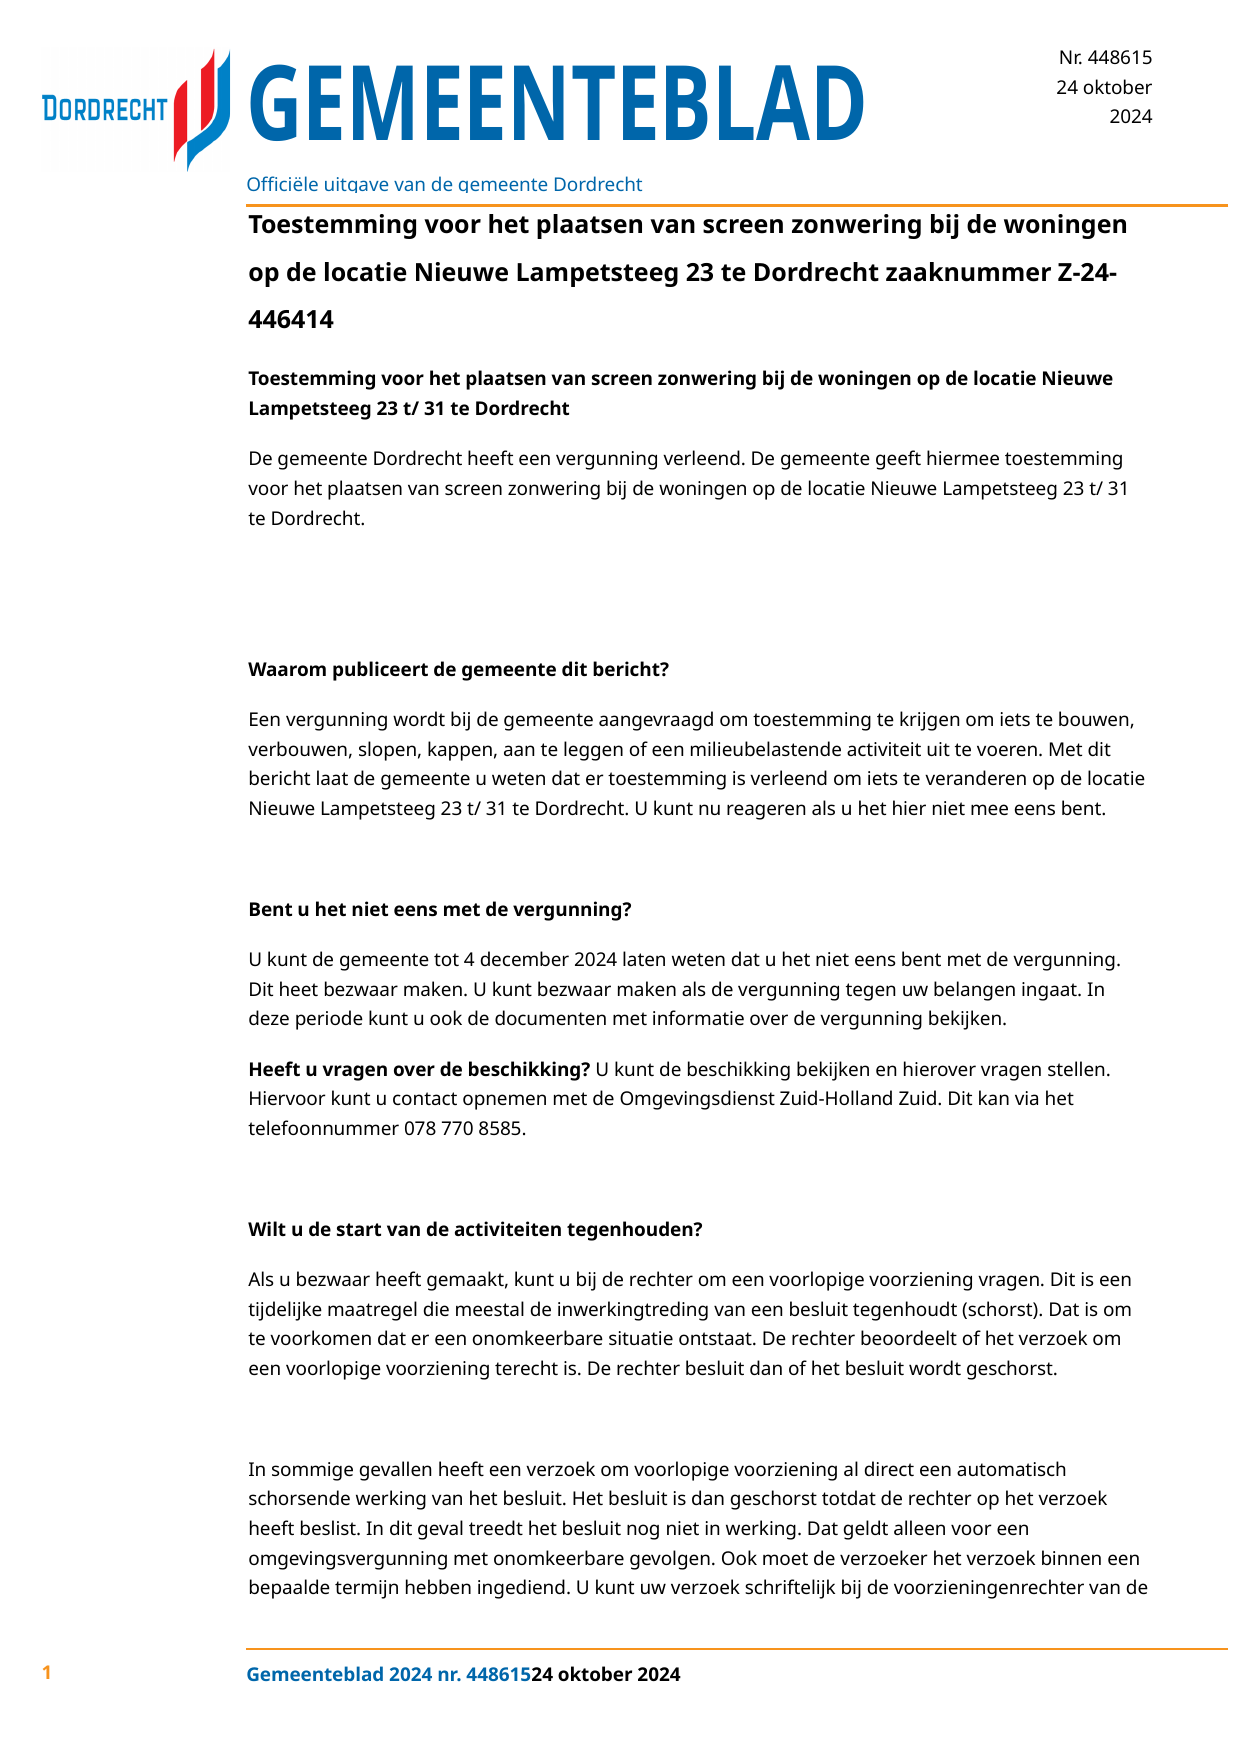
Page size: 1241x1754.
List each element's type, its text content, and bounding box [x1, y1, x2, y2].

text Bent u het niet eens met de vergunning? [248, 896, 1152, 922]
text Wilt u de start van de activiteiten tegenhouden? [248, 1216, 1152, 1242]
picture [41, 47, 231, 172]
text De gemeente Dordrecht heeft een vergunning verleend. De gemeente geeft hiermee toestemming voor het plaatsen van screen zonwering bij de woningen op de locatie Nieuwe Lampetsteeg 23 t/ 31 te Dordrecht. [248, 446, 1152, 530]
text U kunt de gemeente tot 4 december 2024 laten weten dat u het niet eens bent met de vergunning. Dit heet bezwaar maken. U kunt bezwaar maken als de vergunning tegen uw belangen ingaat. In deze periode kunt u ook de documenten met informatie over de vergunning bekijken. [248, 946, 1152, 1031]
text Een vergunning wordt bij de gemeente aangevraagd om toestemming te krijgen om iets te bouwen, verbouwen, slopen, kappen, aan te leggen of een milieubelastende activiteit uit te voeren. Met dit bericht laat de gemeente u weten dat er toestemming is verleend om iets te veranderen op de locatie Nieuwe Lampetsteeg 23 t/ 31 te Dordrecht. U kunt nu reageren als u het hier niet mee eens bent. [248, 706, 1152, 821]
text Heeft u vragen over de beschikking? U kunt de beschikking bekijken en hierover vragen stellen. Hiervoor kunt u contact opnemen met de Omgevingsdienst Zuid-Holland Zuid. Dit kan via het telefoonnummer 078 770 8585. [248, 1056, 1152, 1141]
text Waarom publiceert de gemeente dit bericht? [248, 656, 1152, 682]
text Toestemming voor het plaatsen van screen zonwering bij de woningen op de locatie Nieuwe Lampetsteeg 23 te Dordrecht zaaknummer Z-24-446414 [248, 207, 1152, 336]
text Toestemming voor het plaatsen van screen zonwering bij de woningen op de locatie Nieuwe Lampetsteeg 23 t/ 31 te Dordrecht [248, 366, 1152, 421]
text Als u bezwaar heeft gemaakt, kunt u bij de rechter om een voorlopige voorziening vragen. Dit is een tijdelijke maatregel die meestal de inwerkingtreding van een besluit tegenhoudt (schorst). Dat is om te voorkomen dat er een onomkeerbare situatie ontstaat. De rechter beoordeelt of het verzoek om een voorlopige voorziening terecht is. De rechter besluit dan of het besluit wordt geschorst. [248, 1266, 1152, 1381]
text In sommige gevallen heeft een verzoek om voorlopige voorziening al direct een automatisch schorsende werking van het besluit. Het besluit is dan geschorst totdat de rechter op het verzoek heeft beslist. In dit geval treedt het besluit nog niet in werking. Dat geldt alleen voor een omgevingsvergunning met onomkeerbare gevolgen. Ook moet de verzoeker het verzoek binnen een bepaalde termijn hebben ingediend. U kunt uw verzoek schriftelijk bij de voorzieningenrechter van de [248, 1456, 1152, 1600]
